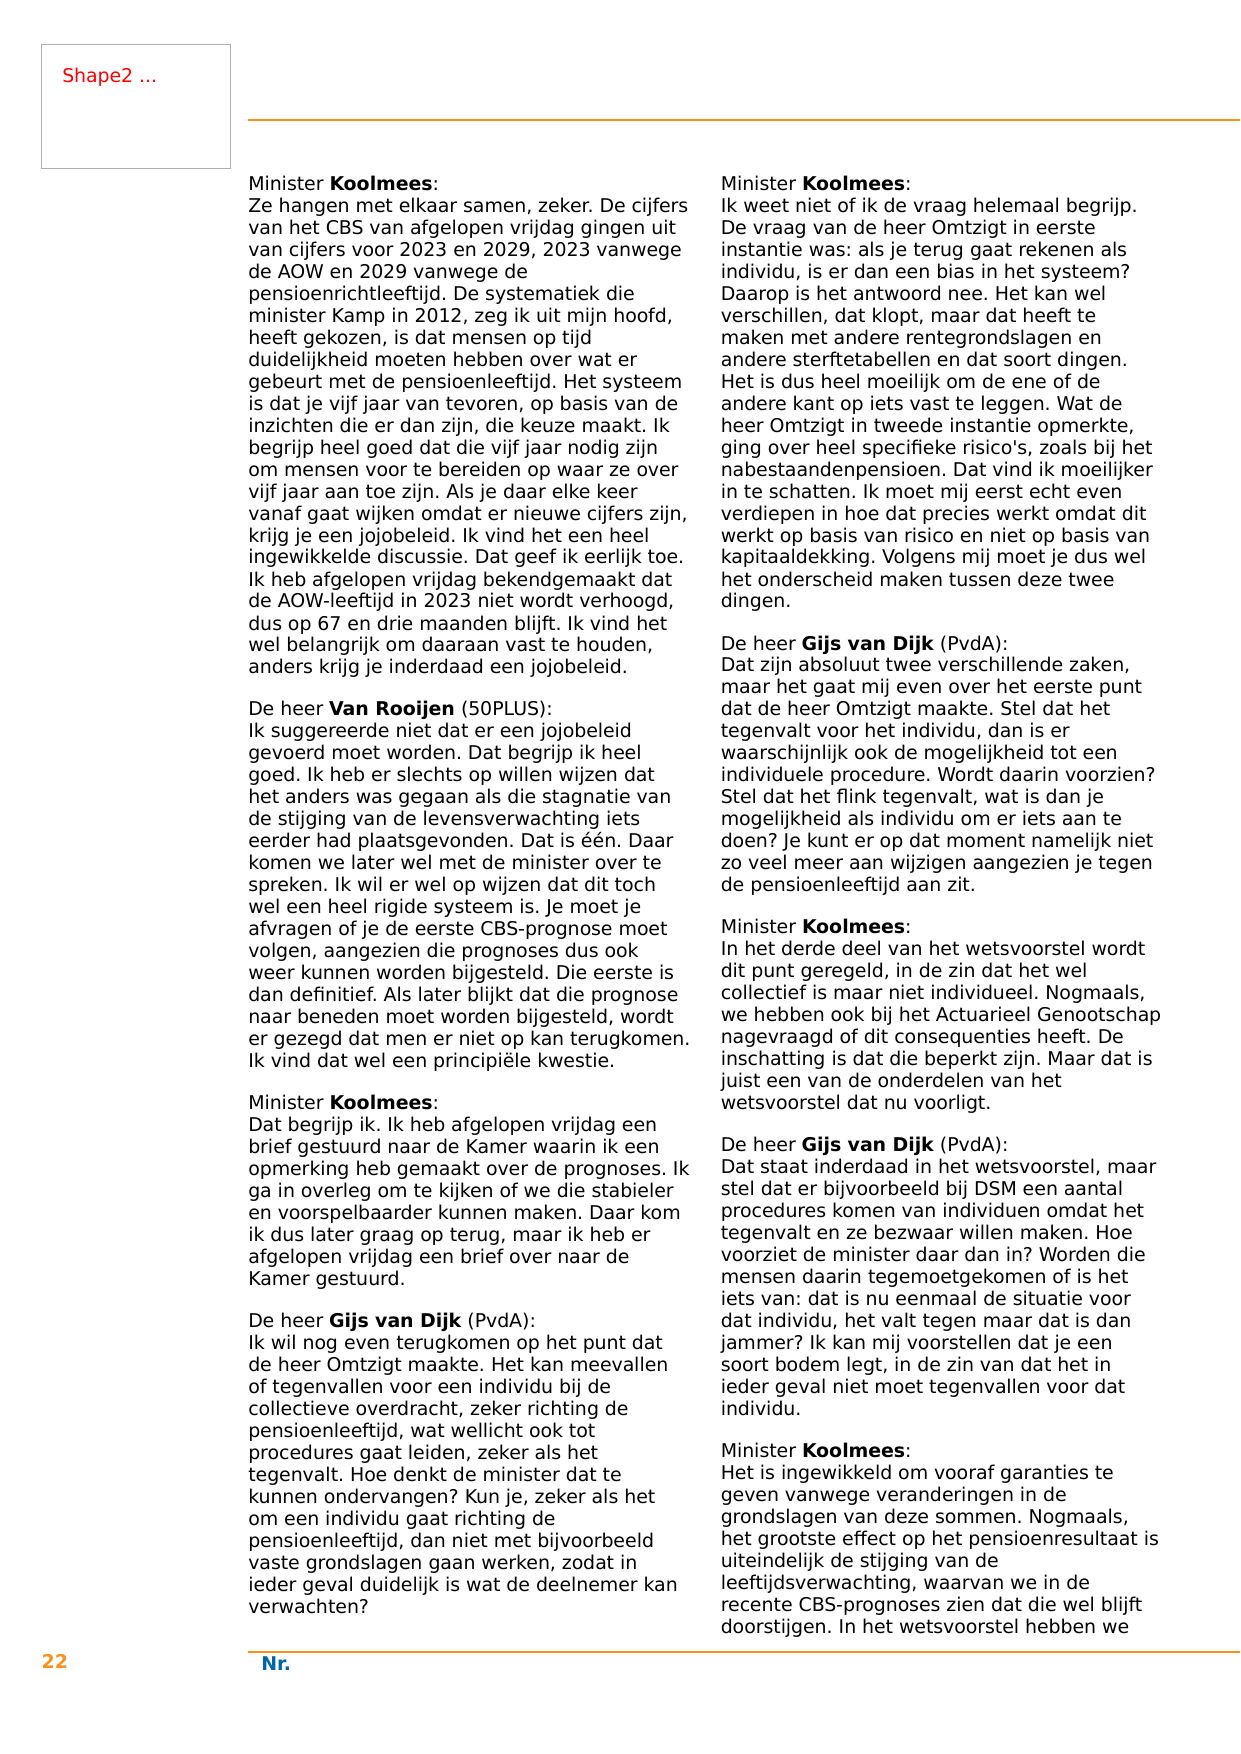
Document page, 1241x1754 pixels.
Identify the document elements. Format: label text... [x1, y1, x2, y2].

text Dat zijn absoluut twee verschillende zaken, maar het gaat mij even over het eerste punt dat de heer Omtzigt maakte. Stel dat het tegenvalt voor het individu, dan is er waarschijnlijk ook de mogelijkheid tot een individuele procedure. Wordt daarin voorzien? Stel dat het flink tegenvalt, wat is dan je mogelijkheid als individu om er iets aan te doen? Je kunt er op dat moment namelijk niet zo veel meer aan wijzigen aangezien je tegen de pensioenleeftijd aan zit. [721, 654, 1163, 896]
text Minister Koolmees: [721, 1440, 1163, 1462]
text Het is ingewikkeld om vooraf garanties te geven vanwege veranderingen in de grondslagen van deze sommen. Nogmaals, het grootste effect op het pensioenresultaat is uiteindelijk de stijging van de leeftijdsverwachting, waarvan we in de recente CBS-prognoses zien dat die wel blijft doorstijgen. In het wetsvoorstel hebben we [721, 1462, 1163, 1637]
text Minister Koolmees: [248, 1092, 691, 1114]
text Ik wil nog even terugkomen op het punt dat de heer Omtzigt maakte. Het kan meevallen of tegenvallen voor een individu bij de collectieve overdracht, zeker richting de pensioenleeftijd, wat wellicht ook tot procedures gaat leiden, zeker als het tegenvalt. Hoe denkt de minister dat te kunnen ondervangen? Kun je, zeker als het om een individu gaat richting de pensioenleeftijd, dan niet met bijvoorbeeld vaste grondslagen gaan werken, zodat in ieder geval duidelijk is wat de deelnemer kan verwachten? [248, 1332, 691, 1617]
text De heer Gijs van Dijk (PvdA): [721, 1134, 1163, 1156]
text Minister Koolmees: [248, 173, 691, 195]
text Dat begrijp ik. Ik heb afgelopen vrijdag een brief gestuurd naar de Kamer waarin ik een opmerking heb gemaakt over de prognoses. Ik ga in overleg om te kijken of we die stabieler en voorspelbaarder kunnen maken. Daar kom ik dus later graag op terug, maar ik heb er afgelopen vrijdag een brief over naar de Kamer gestuurd. [248, 1114, 691, 1290]
text De heer Van Rooijen (50PLUS): [248, 698, 691, 720]
text Dat staat inderdaad in het wetsvoorstel, maar stel dat er bijvoorbeeld bij DSM een aantal procedures komen van individuen omdat het tegenvalt en ze bezwaar willen maken. Hoe voorziet de minister daar dan in? Worden die mensen daarin tegemoetgekomen of is het iets van: dat is nu eenmaal de situatie voor dat individu, het valt tegen maar dat is dan jammer? Ik kan mij voorstellen dat je een soort bodem legt, in de zin van dat het in ieder geval niet moet tegenvallen voor dat individu. [721, 1156, 1163, 1420]
text Ik weet niet of ik de vraag helemaal begrijp. De vraag van de heer Omtzigt in eerste instantie was: als je terug gaat rekenen als individu, is er dan een bias in het systeem? Daarop is het antwoord nee. Het kan wel verschillen, dat klopt, maar dat heeft te maken met andere rentegrondslagen en andere sterftetabellen en dat soort dingen. Het is dus heel moeilijk om de ene of de andere kant op iets vast te leggen. Wat de heer Omtzigt in tweede instantie opmerkte, ging over heel specifieke risico's, zoals bij het nabestaandenpensioen. Dat vind ik moeilijker in te schatten. Ik moet mij eerst echt even verdiepen in hoe dat precies werkt omdat dit werkt op basis van risico en niet op basis van kapitaaldekking. Volgens mij moet je dus wel het onderscheid maken tussen deze twee dingen. [721, 195, 1163, 612]
text In het derde deel van het wetsvoorstel wordt dit punt geregeld, in de zin dat het wel collectief is maar niet individueel. Nogmaals, we hebben ook bij het Actuarieel Genootschap nagevraagd of dit consequenties heeft. De inschatting is dat die beperkt zijn. Maar dat is juist een van de onderdelen van het wetsvoorstel dat nu voorligt. [721, 938, 1163, 1114]
text Ik suggereerde niet dat er een jojobeleid gevoerd moet worden. Dat begrijp ik heel goed. Ik heb er slechts op willen wijzen dat het anders was gegaan als die stagnatie van de stijging van de levensverwachting iets eerder had plaatsgevonden. Dat is één. Daar komen we later wel met de minister over te spreken. Ik wil er wel op wijzen dat dit toch wel een heel rigide systeem is. Je moet je afvragen of je de eerste CBS-prognose moet volgen, aangezien die prognoses dus ook weer kunnen worden bijgesteld. Die eerste is dan definitief. Als later blijkt dat die prognose naar beneden moet worden bijgesteld, wordt er gezegd dat men er niet op kan terugkomen. Ik vind dat wel een principiële kwestie. [248, 720, 691, 1072]
text De heer Gijs van Dijk (PvdA): [721, 632, 1163, 654]
text De heer Gijs van Dijk (PvdA): [248, 1310, 691, 1332]
text Minister Koolmees: [721, 916, 1163, 938]
text Ze hangen met elkaar samen, zeker. De cijfers van het CBS van afgelopen vrijdag gingen uit van cijfers voor 2023 en 2029, 2023 vanwege de AOW en 2029 vanwege de pensioenrichtleeftijd. De systematiek die minister Kamp in 2012, zeg ik uit mijn hoofd, heeft gekozen, is dat mensen op tijd duidelijkheid moeten hebben over wat er gebeurt met de pensioenleeftijd. Het systeem is dat je vijf jaar van tevoren, op basis van de inzichten die er dan zijn, die keuze maakt. Ik begrijp heel goed dat die vijf jaar nodig zijn om mensen voor te bereiden op waar ze over vijf jaar aan toe zijn. Als je daar elke keer vanaf gaat wijken omdat er nieuwe cijfers zijn, krijg je een jojobeleid. Ik vind het een heel ingewikkelde discussie. Dat geef ik eerlijk toe. Ik heb afgelopen vrijdag bekendgemaakt dat de AOW-leeftijd in 2023 niet wordt verhoogd, dus op 67 en drie maanden blijft. Ik vind het wel belangrijk om daaraan vast te houden, anders krijg je inderdaad een jojobeleid. [248, 195, 691, 678]
text Minister Koolmees: [721, 173, 1163, 195]
